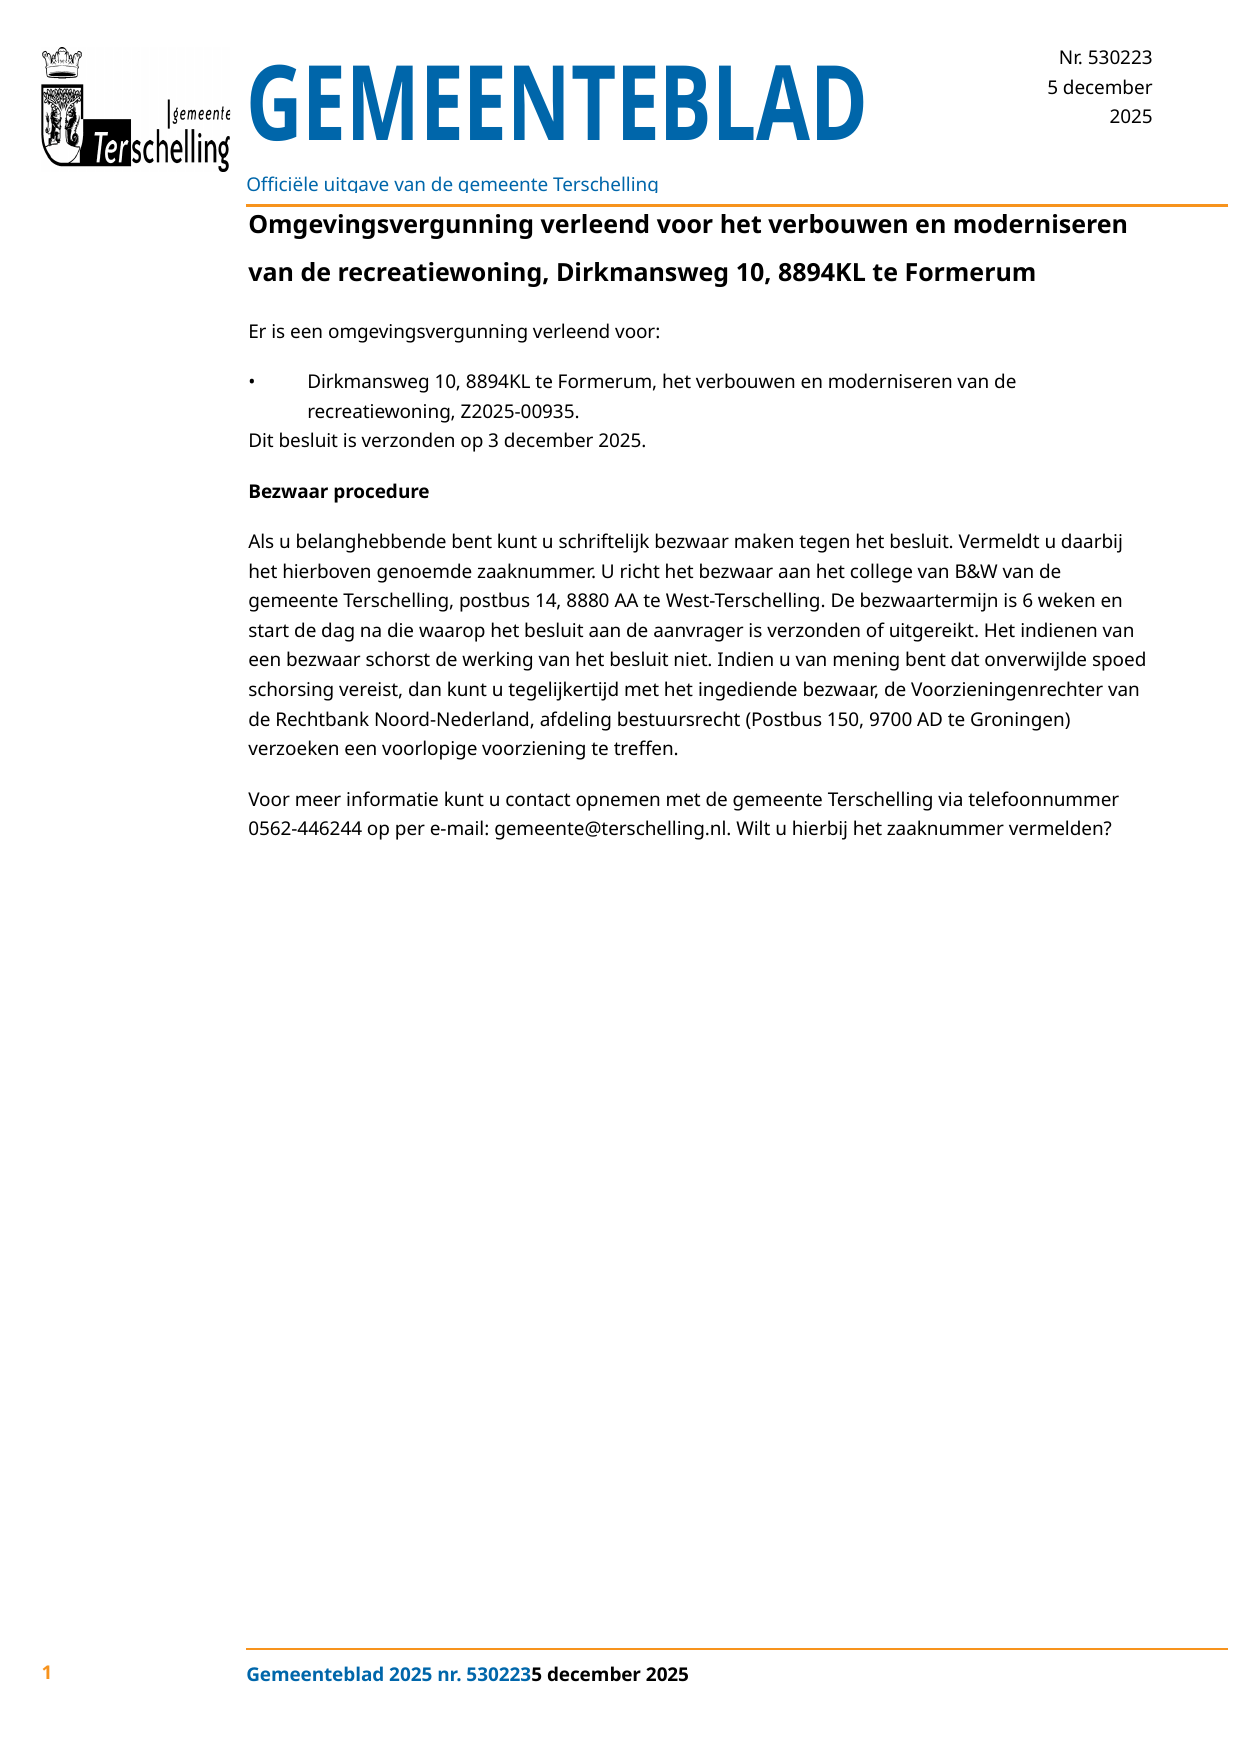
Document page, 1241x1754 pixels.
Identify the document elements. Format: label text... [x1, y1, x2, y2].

text Bezwaar procedure [248, 478, 1152, 504]
text Als u belanghebbende bent kunt u schriftelijk bezwaar maken tegen het besluit. Vermeldt u daarbij het hierboven genoemde zaaknummer. U richt het bezwaar aan het college van B&W van de gemeente Terschelling, postbus 14, 8880 AA te West-Terschelling. De bezwaartermijn is 6 weken en start de dag na die waarop het besluit aan de aanvrager is verzonden of uitgereikt. Het indienen van een bezwaar schorst de werking van het besluit niet. Indien u van mening bent dat onverwijlde spoed schorsing vereist, dan kunt u tegelijkertijd met het ingediende bezwaar, de Voorzieningenrechter van de Rechtbank Noord-Nederland, afdeling bestuursrecht (Postbus 150, 9700 AD te Groningen) verzoeken een voorlopige voorziening te treffen. [248, 528, 1152, 761]
text Voor meer informatie kunt u contact opnemen met de gemeente Terschelling via telefoonnummer 0562-446244 op per e-mail: gemeente@terschelling.nl. Wilt u hierbij het zaaknummer vermelden? [248, 786, 1152, 841]
text Omgevingsvergunning verleend voor het verbouwen en moderniseren van de recreatiewoning, Dirkmansweg 10, 8894KL te Formerum [248, 207, 1152, 288]
list Dirkmansweg 10, 8894KL te Formerum, het verbouwen en moderniseren van de recreatiewoning, Z2025-00935. [248, 368, 1152, 424]
text Er is een omgevingsvergunning verleend voor: [248, 318, 1152, 344]
text Dit besluit is verzonden op 3 december 2025. [248, 427, 1152, 453]
picture [41, 47, 231, 172]
